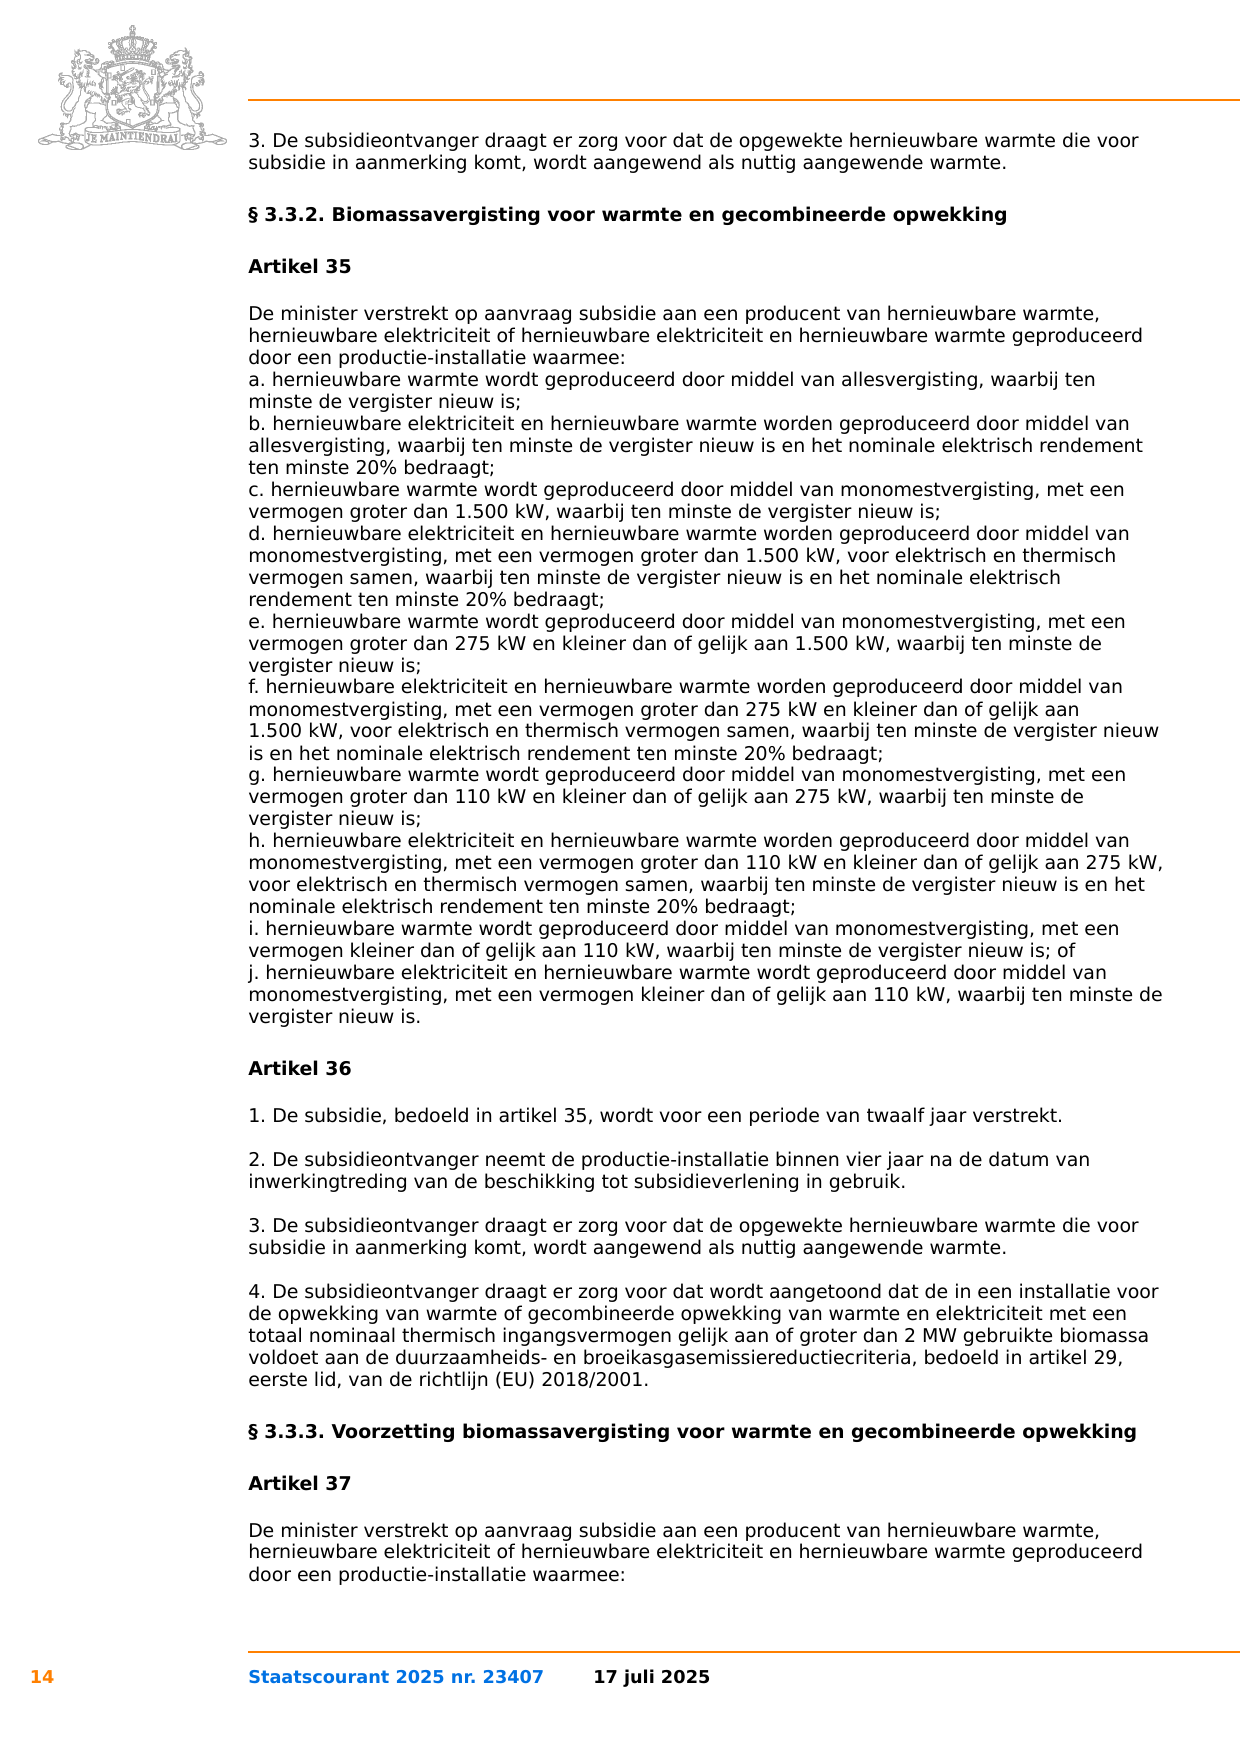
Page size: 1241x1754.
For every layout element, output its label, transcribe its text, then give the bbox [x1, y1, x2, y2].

subtitle § 3.3.3. Voorzetting biomassavergisting voor warmte en gecombineerde opwekking [248, 1421, 1163, 1442]
subtitle Artikel 36 [248, 1058, 1163, 1080]
text De minister verstrekt op aanvraag subsidie aan een producent van hernieuwbare warmte, hernieuwbare elektriciteit of hernieuwbare elektriciteit en hernieuwbare warmte geproduceerd door een productie-installatie waarmee: [248, 303, 1163, 369]
text 3. De subsidieontvanger draagt er zorg voor dat de opgewekte hernieuwbare warmte die voor subsidie in aanmerking komt, wordt aangewend als nuttig aangewende warmte. [248, 130, 1163, 174]
text 4. De subsidieontvanger draagt er zorg voor dat wordt aangetoond dat de in een installatie voor de opwekking van warmte of gecombineerde opwekking van warmte en elektriciteit met een totaal nominaal thermisch ingangsvermogen gelijk aan of groter dan 2 MW gebruikte biomassa voldoet aan de duurzaamheids- en broeikasgasemissiereductiecriteria, bedoeld in artikel 29, eerste lid, van de richtlijn (EU) 2018/2001. [248, 1281, 1163, 1391]
text 3. De subsidieontvanger draagt er zorg voor dat de opgewekte hernieuwbare warmte die voor subsidie in aanmerking komt, wordt aangewend als nuttig aangewende warmte. [248, 1215, 1163, 1259]
subtitle § 3.3.2. Biomassavergisting voor warmte en gecombineerde opwekking [248, 204, 1163, 226]
text a. hernieuwbare warmte wordt geproduceerd door middel van allesvergisting, waarbij ten minste de vergister nieuw is; [248, 369, 1163, 413]
text c. hernieuwbare warmte wordt geproduceerd door middel van monomestvergisting, met een vermogen groter dan 1.500 kW, waarbij ten minste de vergister nieuw is; [248, 479, 1163, 523]
text h. hernieuwbare elektriciteit en hernieuwbare warmte worden geproduceerd door middel van monomestvergisting, met een vermogen groter dan 110 kW en kleiner dan of gelijk aan 275 kW, voor elektrisch en thermisch vermogen samen, waarbij ten minste de vergister nieuw is en het nominale elektrisch rendement ten minste 20% bedraagt; [248, 830, 1163, 918]
text 1. De subsidie, bedoeld in artikel 35, wordt voor een periode van twaalf jaar verstrekt. [248, 1105, 1163, 1127]
text g. hernieuwbare warmte wordt geproduceerd door middel van monomestvergisting, met een vermogen groter dan 110 kW en kleiner dan of gelijk aan 275 kW, waarbij ten minste de vergister nieuw is; [248, 764, 1163, 830]
text De minister verstrekt op aanvraag subsidie aan een producent van hernieuwbare warmte, hernieuwbare elektriciteit of hernieuwbare elektriciteit en hernieuwbare warmte geproduceerd door een productie-installatie waarmee: [248, 1519, 1163, 1585]
text i. hernieuwbare warmte wordt geproduceerd door middel van monomestvergisting, met een vermogen kleiner dan of gelijk aan 110 kW, waarbij ten minste de vergister nieuw is; of [248, 918, 1163, 962]
text b. hernieuwbare elektriciteit en hernieuwbare warmte worden geproduceerd door middel van allesvergisting, waarbij ten minste de vergister nieuw is en het nominale elektrisch rendement ten minste 20% bedraagt; [248, 413, 1163, 479]
text j. hernieuwbare elektriciteit en hernieuwbare warmte wordt geproduceerd door middel van monomestvergisting, met een vermogen kleiner dan of gelijk aan 110 kW, waarbij ten minste de vergister nieuw is. [248, 962, 1163, 1028]
text d. hernieuwbare elektriciteit en hernieuwbare warmte worden geproduceerd door middel van monomestvergisting, met een vermogen groter dan 1.500 kW, voor elektrisch en thermisch vermogen samen, waarbij ten minste de vergister nieuw is en het nominale elektrisch rendement ten minste 20% bedraagt; [248, 523, 1163, 611]
picture [38, 25, 227, 150]
text e. hernieuwbare warmte wordt geproduceerd door middel van monomestvergisting, met een vermogen groter dan 275 kW en kleiner dan of gelijk aan 1.500 kW, waarbij ten minste de vergister nieuw is; [248, 611, 1163, 676]
text 2. De subsidieontvanger neemt de productie-installatie binnen vier jaar na de datum van inwerkingtreding van de beschikking tot subsidieverlening in gebruik. [248, 1149, 1163, 1193]
text f. hernieuwbare elektriciteit en hernieuwbare warmte worden geproduceerd door middel van monomestvergisting, met een vermogen groter dan 275 kW en kleiner dan of gelijk aan 1.500 kW, voor elektrisch en thermisch vermogen samen, waarbij ten minste de vergister nieuw is en het nominale elektrisch rendement ten minste 20% bedraagt; [248, 676, 1163, 764]
subtitle Artikel 37 [248, 1472, 1163, 1494]
subtitle Artikel 35 [248, 256, 1163, 278]
